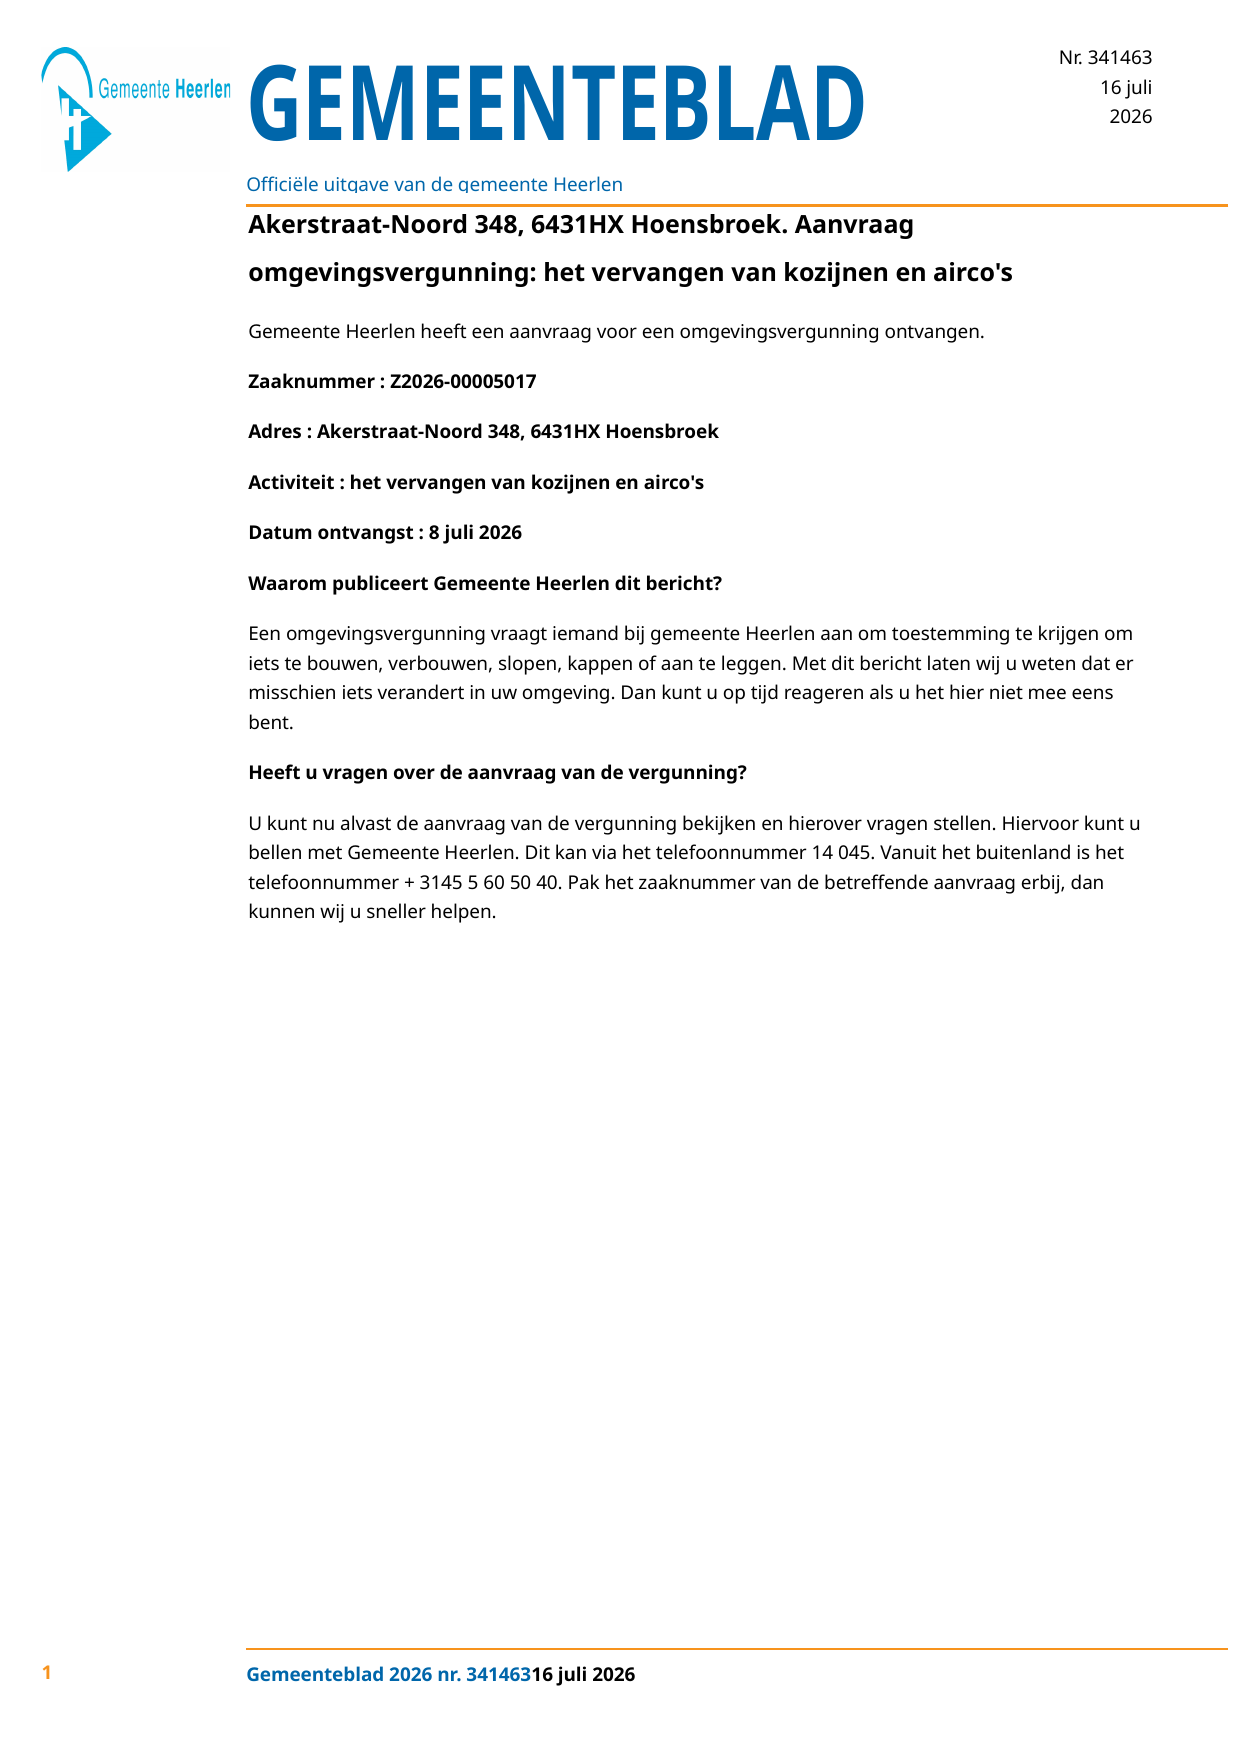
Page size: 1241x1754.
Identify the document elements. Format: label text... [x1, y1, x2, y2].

text Gemeente Heerlen heeft een aanvraag voor een omgevingsvergunning ontvangen. [248, 318, 1152, 344]
text Adres : Akerstraat-Noord 348, 6431HX Hoensbroek [248, 419, 1152, 444]
text Zaaknummer : Z2026-00005017 [248, 368, 1152, 394]
text Een omgevingsvergunning vraagt iemand bij gemeente Heerlen aan om toestemming te krijgen om iets te bouwen, verbouwen, slopen, kappen of aan te leggen. Met dit bericht laten wij u weten dat er misschien iets verandert in uw omgeving. Dan kunt u op tijd reageren als u het hier niet mee eens bent. [248, 620, 1152, 735]
picture [41, 47, 231, 172]
text U kunt nu alvast de aanvraag van de vergunning bekijken en hierover vragen stellen. Hiervoor kunt u bellen met Gemeente Heerlen. Dit kan via het telefoonnummer 14 045. Vanuit het buitenland is het telefoonnummer + 3145 5 60 50 40. Pak het zaaknummer van de betreffende aanvraag erbij, dan kunnen wij u sneller helpen. [248, 810, 1152, 924]
text Akerstraat-Noord 348, 6431HX Hoensbroek. Aanvraag omgevingsvergunning: het vervangen van kozijnen en airco's [248, 207, 1152, 288]
text Heeft u vragen over de aanvraag van de vergunning? [248, 759, 1152, 785]
text Datum ontvangst : 8 juli 2026 [248, 519, 1152, 545]
text Waarom publiceert Gemeente Heerlen dit bericht? [248, 570, 1152, 596]
picture [41, 47, 59, 70]
text Activiteit : het vervangen van kozijnen en airco's [248, 469, 1152, 495]
